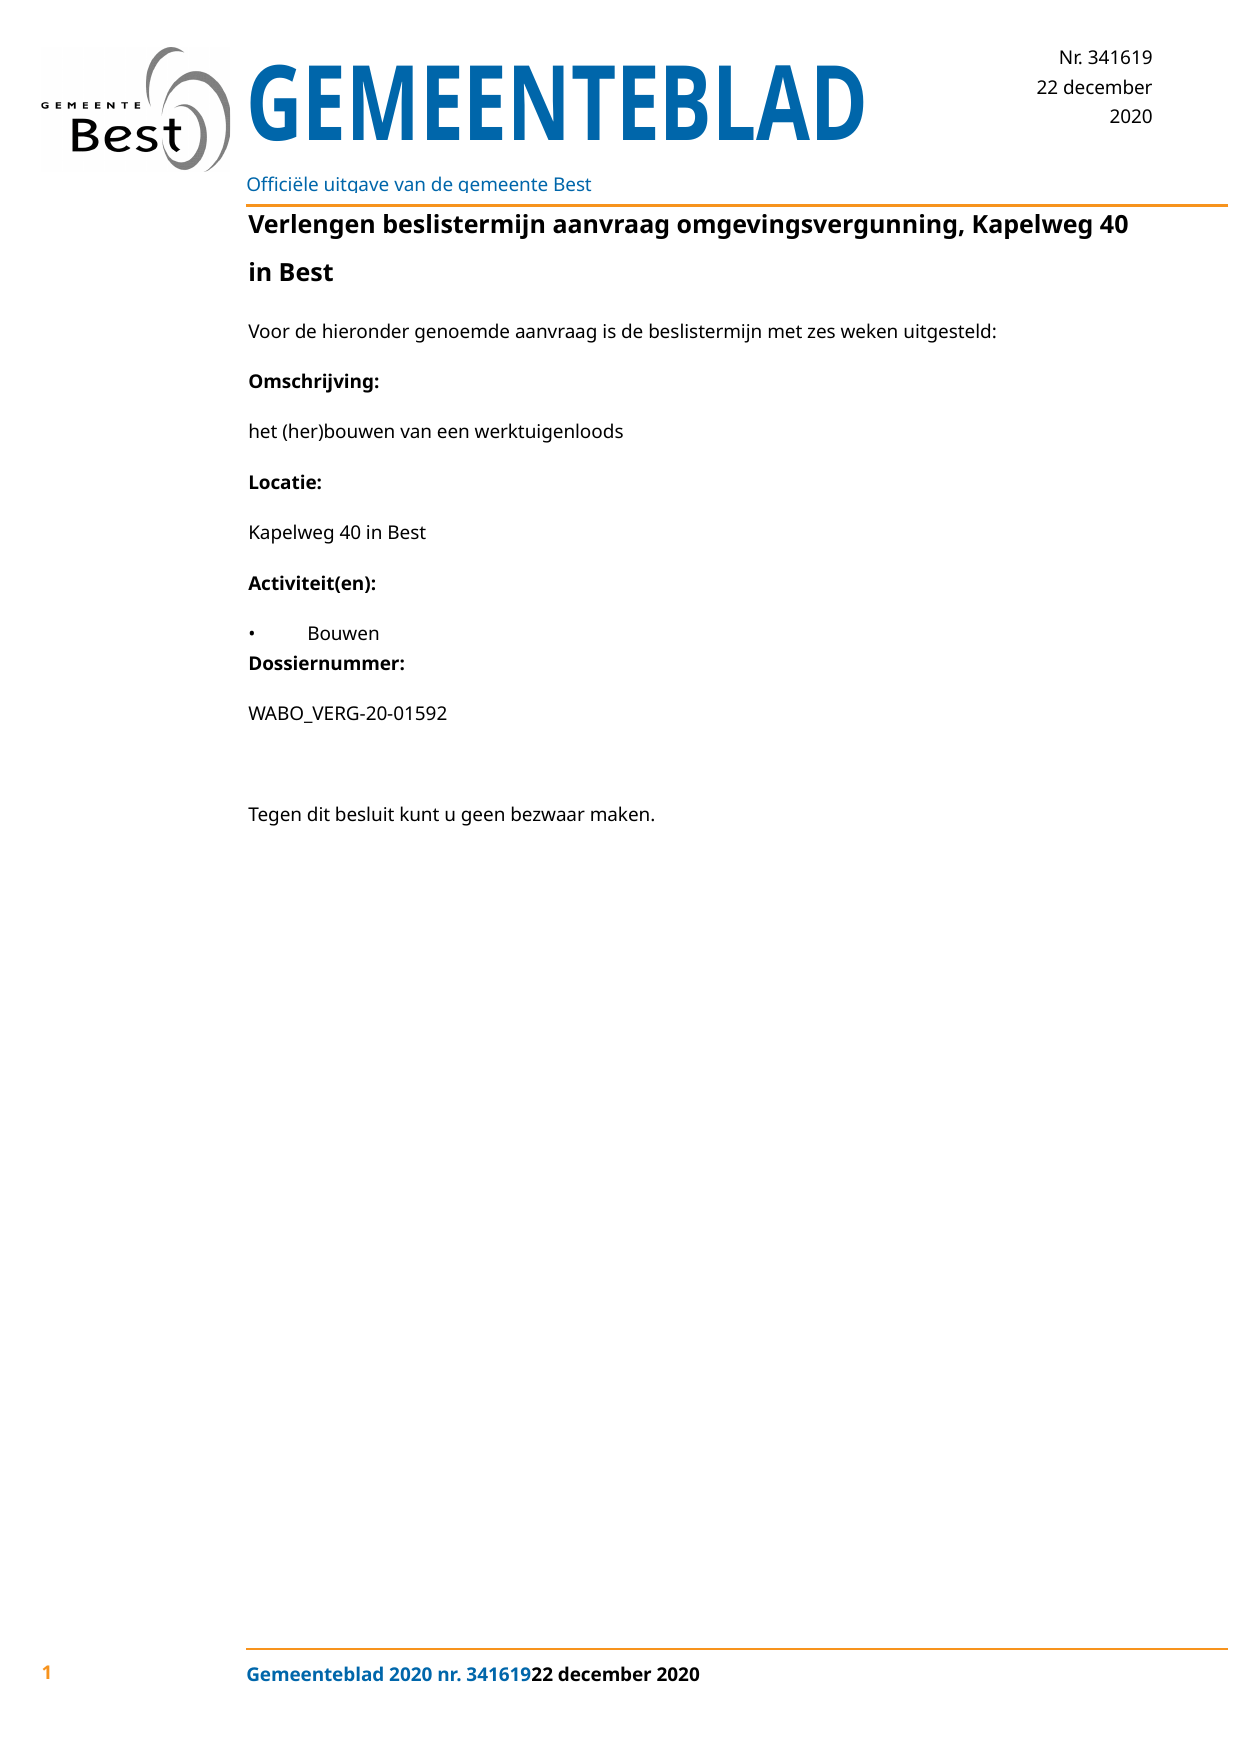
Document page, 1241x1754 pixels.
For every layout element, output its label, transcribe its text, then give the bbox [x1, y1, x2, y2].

text het (her)bouwen van een werktuigenloods [248, 419, 1152, 444]
text WABO_VERG-20-01592 [248, 700, 1152, 726]
text Activiteit(en): [248, 570, 1152, 596]
list Bouwen [248, 620, 1152, 646]
text Omschrijving: [248, 368, 1152, 394]
text Verlengen beslistermijn aanvraag omgevingsvergunning, Kapelweg 40 in Best [248, 207, 1152, 288]
picture [41, 47, 231, 172]
text Kapelweg 40 in Best [248, 519, 1152, 545]
text Tegen dit besluit kunt u geen bezwaar maken. [248, 801, 1152, 827]
text Locatie: [248, 469, 1152, 495]
text Voor de hieronder genoemde aanvraag is de beslistermijn met zes weken uitgesteld: [248, 318, 1152, 344]
text Dossiernummer: [248, 650, 1152, 676]
